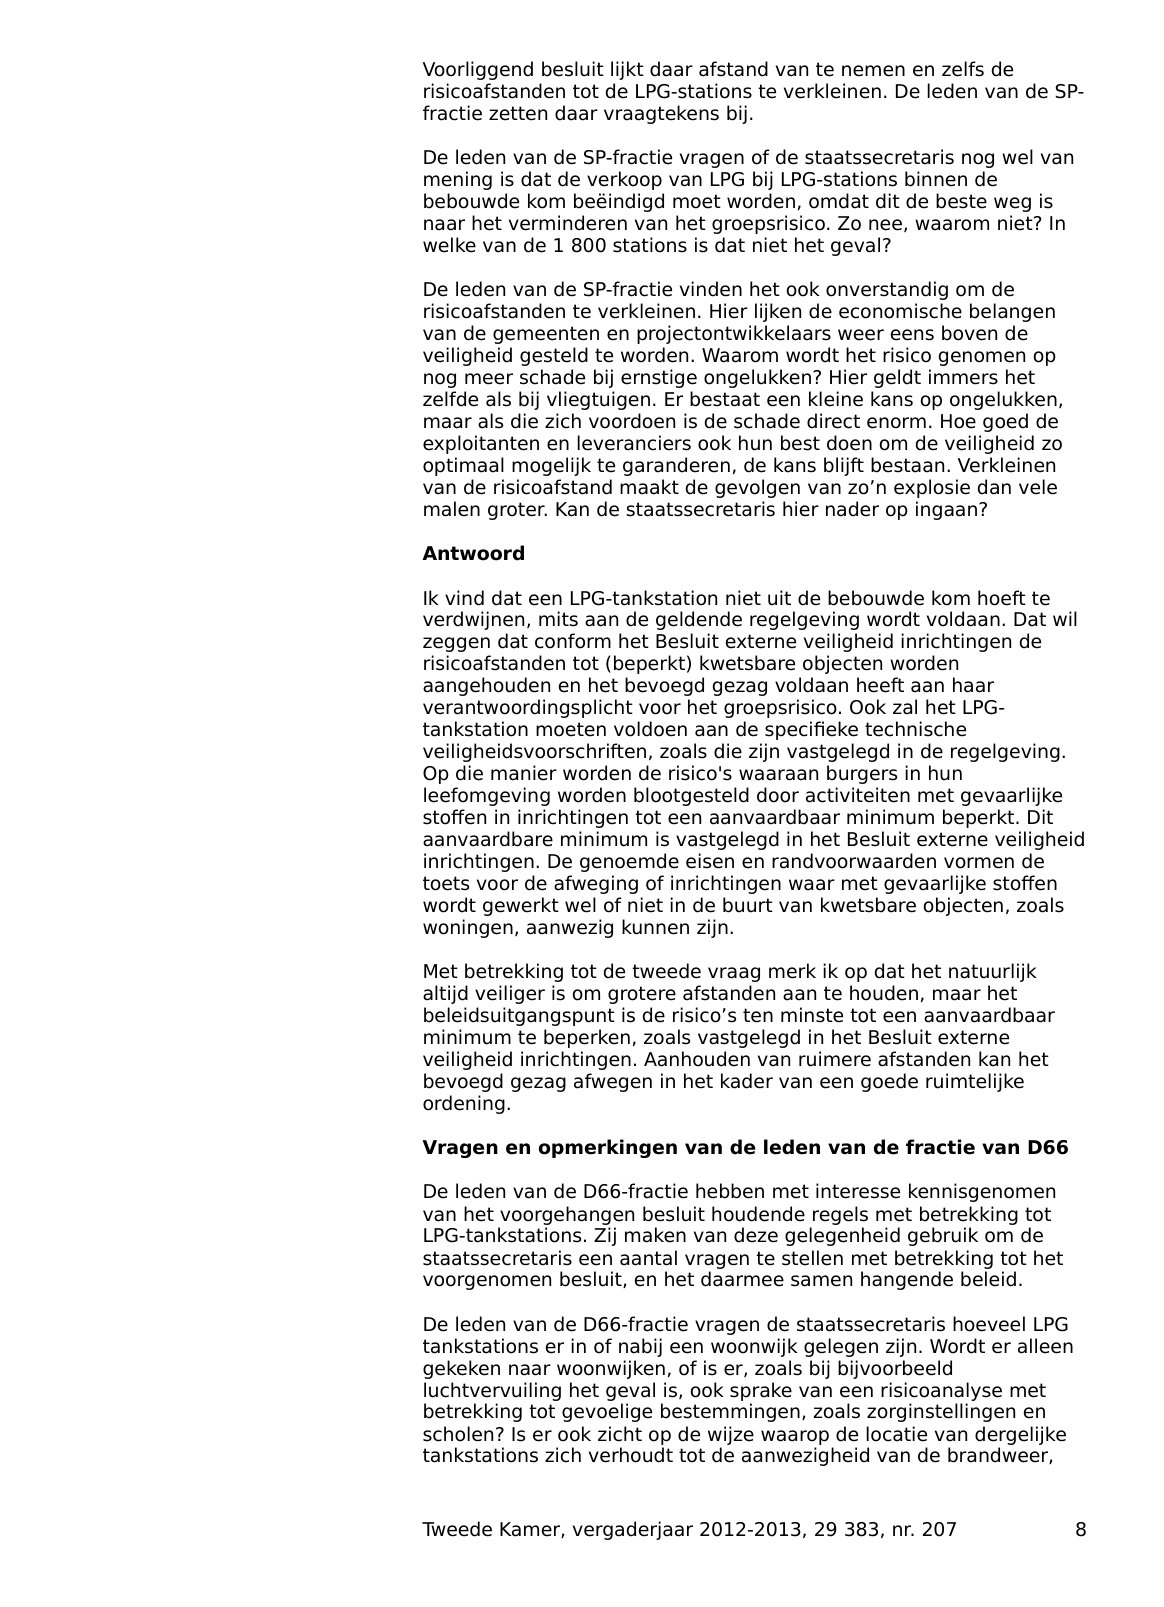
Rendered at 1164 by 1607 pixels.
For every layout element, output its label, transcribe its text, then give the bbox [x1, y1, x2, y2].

subtitle Antwoord [422, 543, 1087, 565]
text Met betrekking tot de tweede vraag merk ik op dat het natuurlijk altijd veiliger is om grotere afstanden aan te houden, maar het beleidsuitgangspunt is de risico’s ten minste tot een aanvaardbaar minimum te beperken, zoals vastgelegd in het Besluit externe veiligheid inrichtingen. Aanhouden van ruimere afstanden kan het bevoegd gezag afwegen in het kader van een goede ruimtelijke ordening. [422, 961, 1087, 1115]
text Voorliggend besluit lijkt daar afstand van te nemen en zelfs de risicoafstanden tot de LPG-stations te verkleinen. De leden van de SP-fractie zetten daar vraagtekens bij. [422, 59, 1087, 125]
text Ik vind dat een LPG-tankstation niet uit de bebouwde kom hoeft te verdwijnen, mits aan de geldende regelgeving wordt voldaan. Dat wil zeggen dat conform het Besluit externe veiligheid inrichtingen de risicoafstanden tot (beperkt) kwetsbare objecten worden aangehouden en het bevoegd gezag voldaan heeft aan haar verantwoordingsplicht voor het groepsrisico. Ook zal het LPG-tankstation moeten voldoen aan de specifieke technische veiligheidsvoorschriften, zoals die zijn vastgelegd in de regelgeving. Op die manier worden de risico's waaraan burgers in hun leefomgeving worden blootgesteld door activiteiten met gevaarlijke stoffen in inrichtingen tot een aanvaardbaar minimum beperkt. Dit aanvaardbare minimum is vastgelegd in het Besluit externe veiligheid inrichtingen. De genoemde eisen en randvoorwaarden vormen de toets voor de afweging of inrichtingen waar met gevaarlijke stoffen wordt gewerkt wel of niet in de buurt van kwetsbare objecten, zoals woningen, aanwezig kunnen zijn. [422, 587, 1087, 939]
text De leden van de SP-fractie vinden het ook onverstandig om de risicoafstanden te verkleinen. Hier lijken de economische belangen van de gemeenten en projectontwikkelaars weer eens boven de veiligheid gesteld te worden. Waarom wordt het risico genomen op nog meer schade bij ernstige ongelukken? Hier geldt immers het zelfde als bij vliegtuigen. Er bestaat een kleine kans op ongelukken, maar als die zich voordoen is de schade direct enorm. Hoe goed de exploitanten en leveranciers ook hun best doen om de veiligheid zo optimaal mogelijk te garanderen, de kans blijft bestaan. Verkleinen van de risicoafstand maakt de gevolgen van zo’n explosie dan vele malen groter. Kan de staatssecretaris hier nader op ingaan? [422, 279, 1087, 521]
text De leden van de SP-fractie vragen of de staatssecretaris nog wel van mening is dat de verkoop van LPG bij LPG-stations binnen de bebouwde kom beëindigd moet worden, omdat dit de beste weg is naar het verminderen van het groepsrisico. Zo nee, waarom niet? In welke van de 1 800 stations is dat niet het geval? [422, 147, 1087, 257]
text De leden van de D66-fractie hebben met interesse kennisgenomen van het voorgehangen besluit houdende regels met betrekking tot LPG-tankstations. Zij maken van deze gelegenheid gebruik om de staatssecretaris een aantal vragen te stellen met betrekking tot het voorgenomen besluit, en het daarmee samen hangende beleid. [422, 1181, 1087, 1291]
subtitle Vragen en opmerkingen van de leden van de fractie van D66 [422, 1137, 1087, 1159]
text De leden van de D66-fractie vragen de staatssecretaris hoeveel LPG tankstations er in of nabij een woonwijk gelegen zijn. Wordt er alleen gekeken naar woonwijken, of is er, zoals bij bijvoorbeeld luchtvervuiling het geval is, ook sprake van een risicoanalyse met betrekking tot gevoelige bestemmingen, zoals zorginstellingen en scholen? Is er ook zicht op de wijze waarop de locatie van dergelijke tankstations zich verhoudt tot de aanwezigheid van de brandweer, [422, 1313, 1087, 1467]
